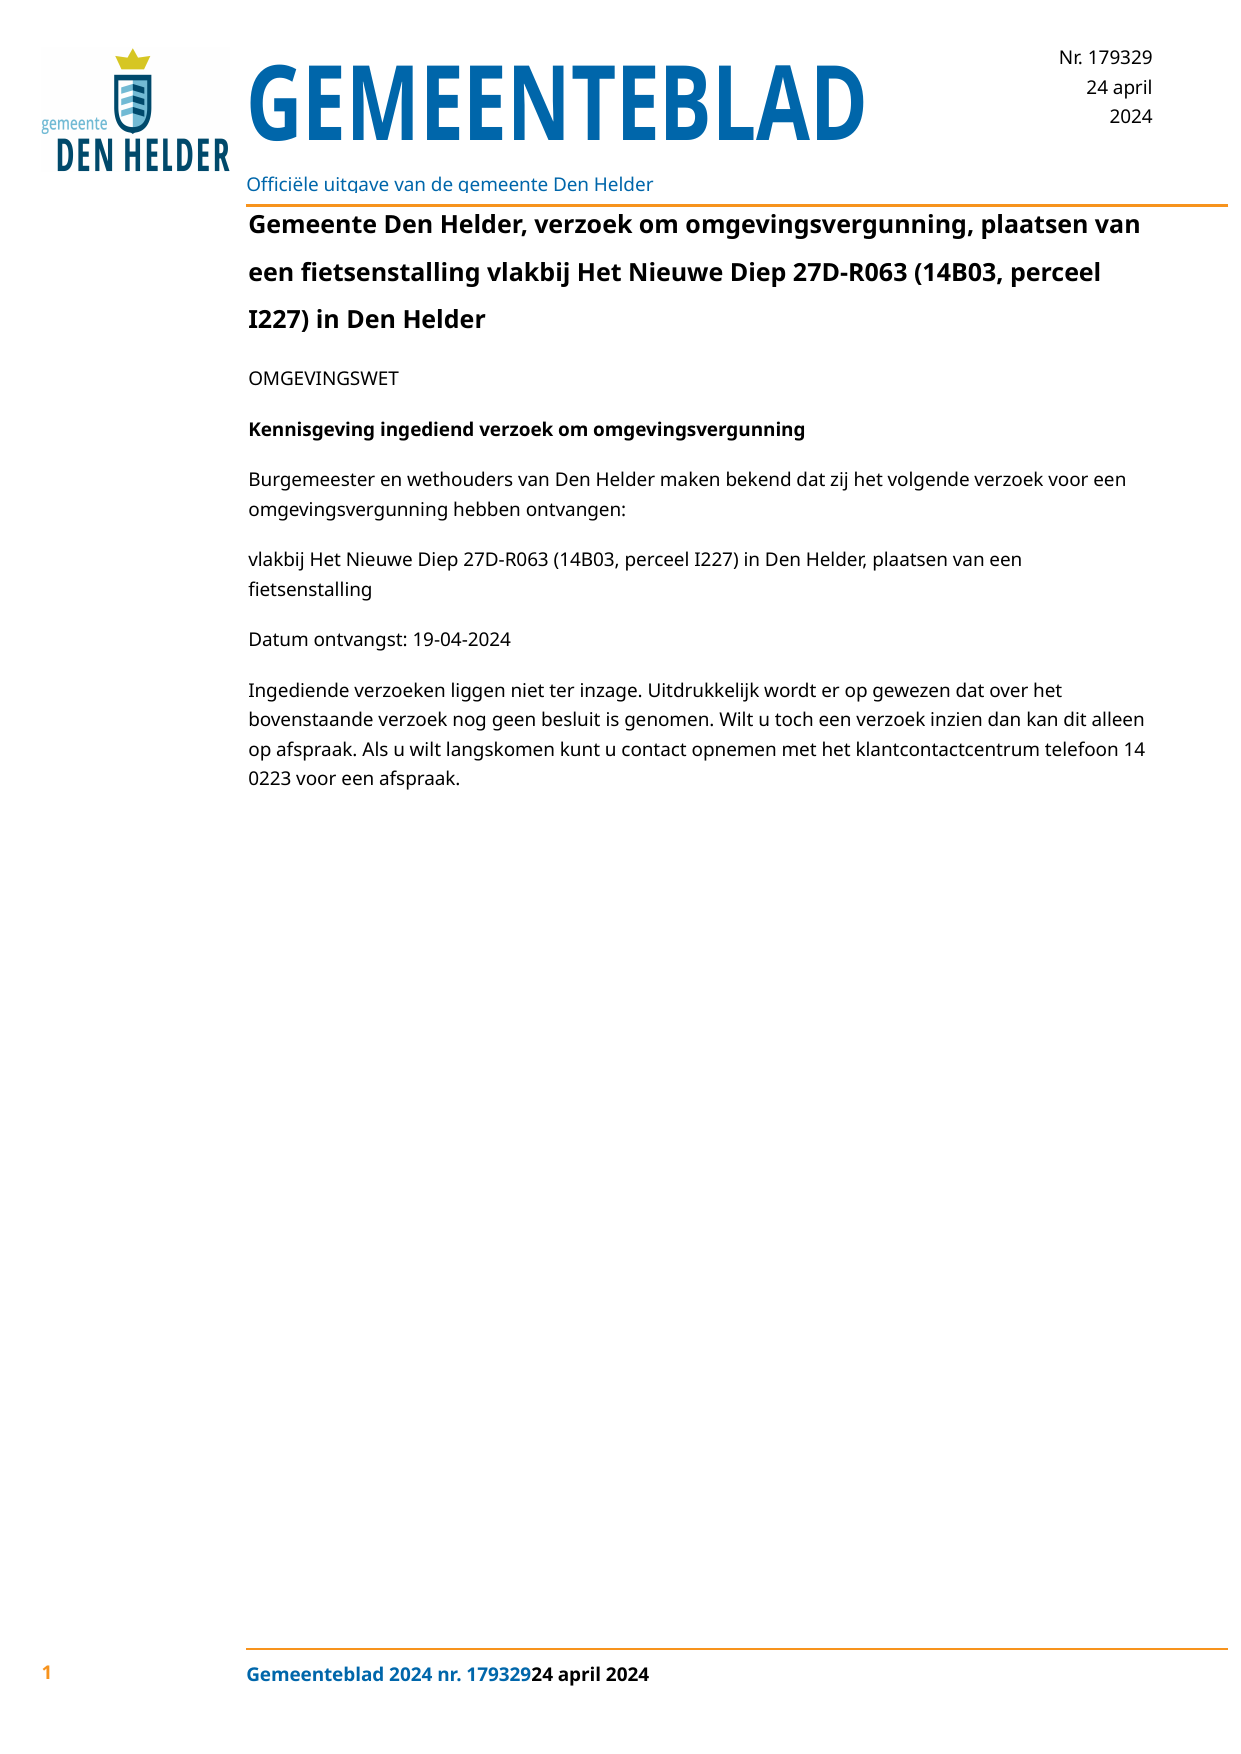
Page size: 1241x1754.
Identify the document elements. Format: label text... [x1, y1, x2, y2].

text Burgemeester en wethouders van Den Helder maken bekend dat zij het volgende verzoek voor een omgevingsvergunning hebben ontvangen: [248, 466, 1152, 522]
picture [100, 154, 106, 172]
picture [41, 47, 231, 172]
text Datum ontvangst: 19-04-2024 [248, 626, 1152, 652]
text Ingediende verzoeken liggen niet ter inzage. Uitdrukkelijk wordt er op gewezen dat over het bovenstaande verzoek nog geen besluit is genomen. Wilt u toch een verzoek inzien dan kan dit alleen op afspraak. Als u wilt langskomen kunt u contact opnemen met het klantcontactcentrum telefoon 14 0223 voor een afspraak. [248, 677, 1152, 791]
text vlakbij Het Nieuwe Diep 27D-R063 (14B03, perceel I227) in Den Helder, plaatsen van een fietsenstalling [248, 546, 1152, 602]
text Kennisgeving ingediend verzoek om omgevingsvergunning [248, 416, 1152, 442]
picture [130, 157, 135, 172]
picture [63, 144, 68, 165]
picture [182, 144, 187, 165]
text OMGEVINGSWET [248, 366, 1152, 391]
text Gemeente Den Helder, verzoek om omgevingsvergunning, plaatsen van een fietsenstalling vlakbij Het Nieuwe Diep 27D-R063 (14B03, perceel I227) in Den Helder [248, 207, 1152, 336]
picture [220, 160, 224, 172]
